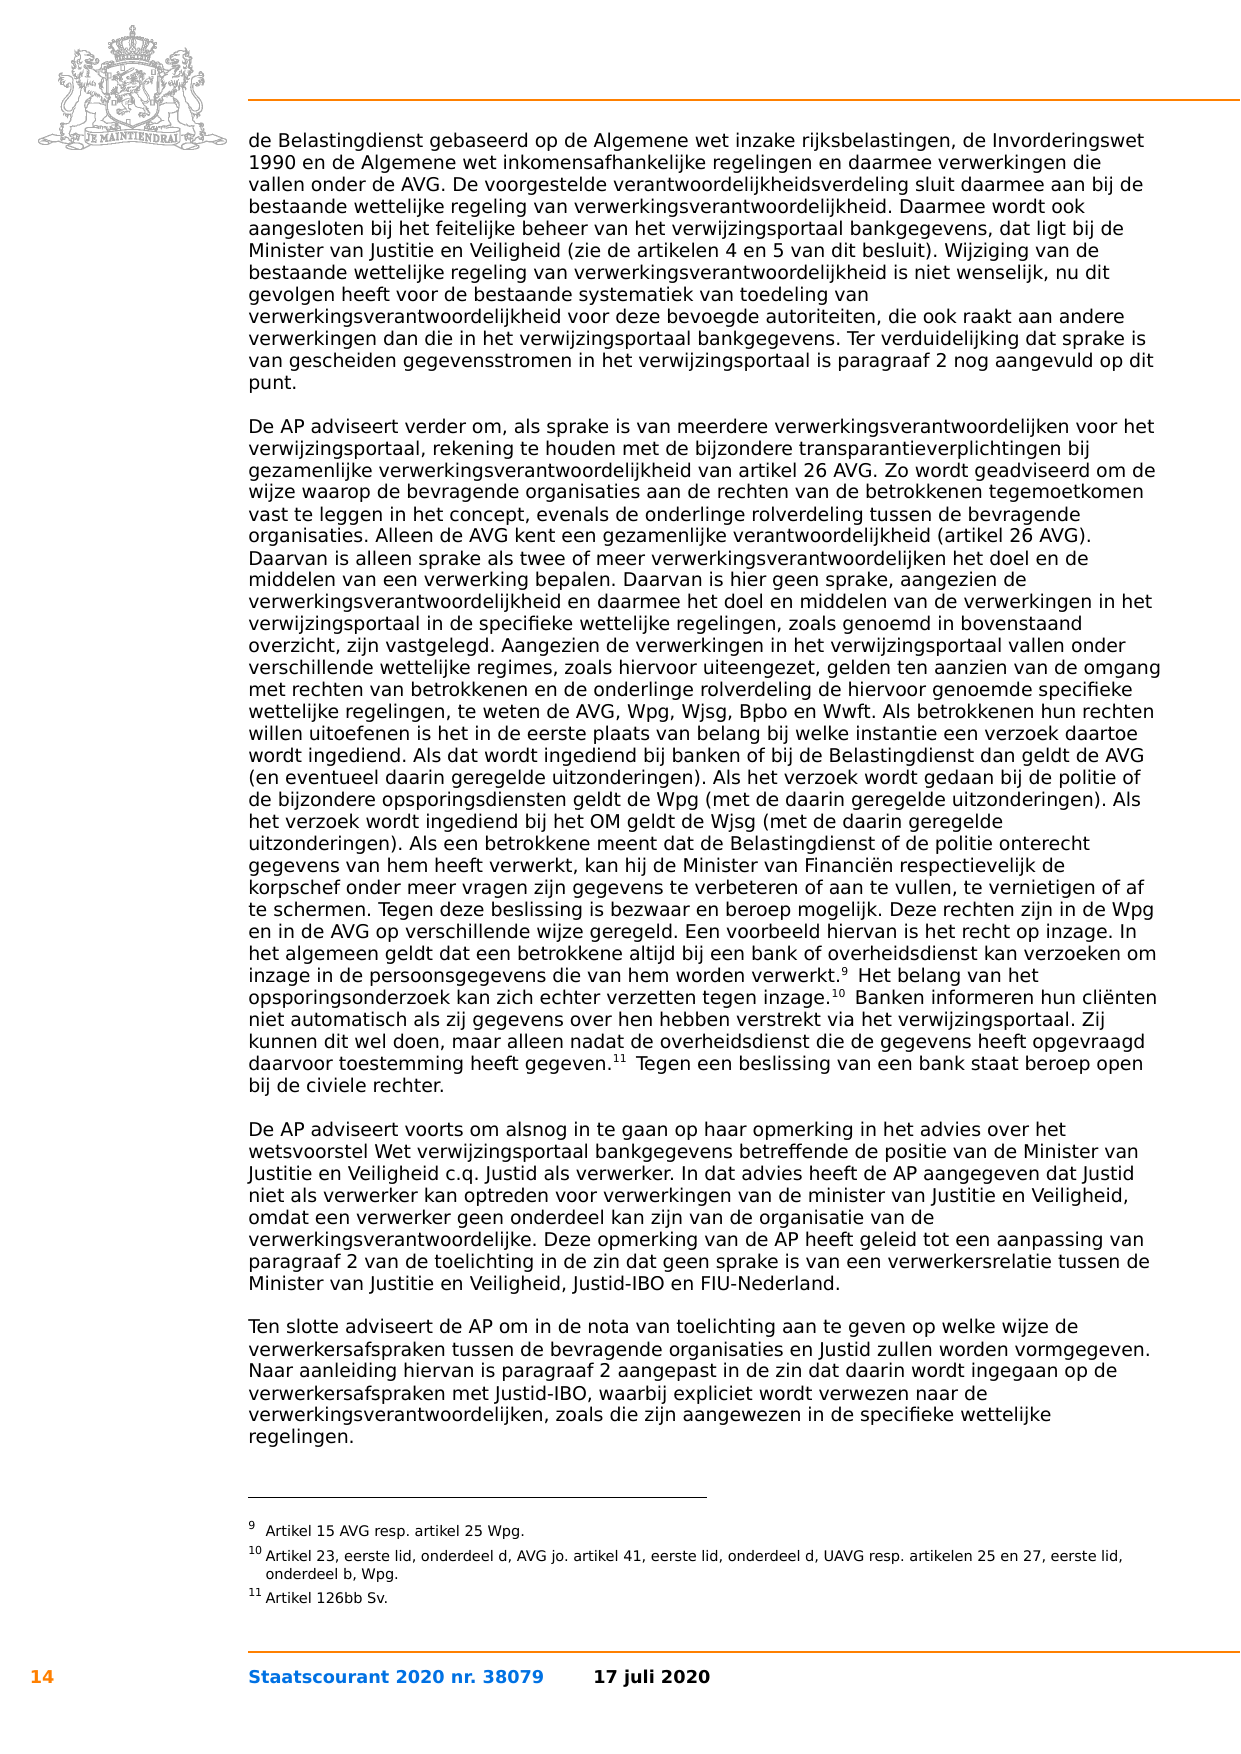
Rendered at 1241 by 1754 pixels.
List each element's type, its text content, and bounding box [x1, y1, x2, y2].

picture [38, 25, 227, 150]
text Ten slotte adviseert de AP om in de nota van toelichting aan te geven op welke wijze de verwerkersafspraken tussen de bevragende organisaties en Justid zullen worden vormgegeven. Naar aanleiding hiervan is paragraaf 2 aangepast in de zin dat daarin wordt ingegaan op de verwerkersafspraken met Justid-IBO, waarbij expliciet wordt verwezen naar de verwerkingsverantwoordelijken, zoals die zijn aangewezen in de specifieke wettelijke regelingen. [248, 1316, 1163, 1448]
text De AP adviseert verder om, als sprake is van meerdere verwerkingsverantwoordelijken voor het verwijzingsportaal, rekening te houden met de bijzondere transparantieverplichtingen bij gezamenlijke verwerkingsverantwoordelijkheid van artikel 26 AVG. Zo wordt geadviseerd om de wijze waarop de bevragende organisaties aan de rechten van de betrokkenen tegemoetkomen vast te leggen in het concept, evenals de onderlinge rolverdeling tussen de bevragende organisaties. Alleen de AVG kent een gezamenlijke verantwoordelijkheid (artikel 26 AVG). Daarvan is alleen sprake als twee of meer verwerkingsverantwoordelijken het doel en de middelen van een verwerking bepalen. Daarvan is hier geen sprake, aangezien de verwerkingsverantwoordelijkheid en daarmee het doel en middelen van de verwerkingen in het verwijzingsportaal in de specifieke wettelijke regelingen, zoals genoemd in bovenstaand overzicht, zijn vastgelegd. Aangezien de verwerkingen in het verwijzingsportaal vallen onder verschillende wettelijke regimes, zoals hiervoor uiteengezet, gelden ten aanzien van de omgang met rechten van betrokkenen en de onderlinge rolverdeling de hiervoor genoemde specifieke wettelijke regelingen, te weten de AVG, Wpg, Wjsg, Bpbo en Wwft. Als betrokkenen hun rechten willen uitoefenen is het in de eerste plaats van belang bij welke instantie een verzoek daartoe wordt ingediend. Als dat wordt ingediend bij banken of bij de Belastingdienst dan geldt de AVG (en eventueel daarin geregelde uitzonderingen). Als het verzoek wordt gedaan bij de politie of de bijzondere opsporingsdiensten geldt de Wpg (met de daarin geregelde uitzonderingen). Als het verzoek wordt ingediend bij het OM geldt de Wjsg (met de daarin geregelde uitzonderingen). Als een betrokkene meent dat de Belastingdienst of de politie onterecht gegevens van hem heeft verwerkt, kan hij de Minister van Financiën respectievelijk de korpschef onder meer vragen zijn gegevens te verbeteren of aan te vullen, te vernietigen of af te schermen. Tegen deze beslissing is bezwaar en beroep mogelijk. Deze rechten zijn in de Wpg en in de AVG op verschillende wijze geregeld. Een voorbeeld hiervan is het recht op inzage. In het algemeen geldt dat een betrokkene altijd bij een bank of overheidsdienst kan verzoeken om inzage in de persoonsgegevens die van hem worden verwerkt. Het belang van het opsporingsonderzoek kan zich echter verzetten tegen inzage. Banken informeren hun cliënten niet automatisch als zij gegevens over hen hebben verstrekt via het verwijzingsportaal. Zij kunnen dit wel doen, maar alleen nadat de overheidsdienst die de gegevens heeft opgevraagd daarvoor toestemming heeft gegeven. Tegen een beslissing van een bank staat beroep open bij de civiele rechter. [248, 416, 1163, 1097]
text Artikel 23, eerste lid, onderdeel d, AVG jo. artikel 41, eerste lid, onderdeel d, UAVG resp. artikelen 25 en 27, eerste lid, onderdeel b, Wpg. [248, 1544, 1163, 1583]
text Artikel 15 AVG resp. artikel 25 Wpg. [248, 1519, 1163, 1541]
text De AP adviseert voorts om alsnog in te gaan op haar opmerking in het advies over het wetsvoorstel Wet verwijzingsportaal bankgegevens betreffende de positie van de Minister van Justitie en Veiligheid c.q. Justid als verwerker. In dat advies heeft de AP aangegeven dat Justid niet als verwerker kan optreden voor verwerkingen van de minister van Justitie en Veiligheid, omdat een verwerker geen onderdeel kan zijn van de organisatie van de verwerkingsverantwoordelijke. Deze opmerking van de AP heeft geleid tot een aanpassing van paragraaf 2 van de toelichting in de zin dat geen sprake is van een verwerkersrelatie tussen de Minister van Justitie en Veiligheid, Justid-IBO en FIU-Nederland. [248, 1119, 1163, 1294]
text de Belastingdienst gebaseerd op de Algemene wet inzake rijksbelastingen, de Invorderingswet 1990 en de Algemene wet inkomensafhankelijke regelingen en daarmee verwerkingen die vallen onder de AVG. De voorgestelde verantwoordelijkheidsverdeling sluit daarmee aan bij de bestaande wettelijke regeling van verwerkingsverantwoordelijkheid. Daarmee wordt ook aangesloten bij het feitelijke beheer van het verwijzingsportaal bankgegevens, dat ligt bij de Minister van Justitie en Veiligheid (zie de artikelen 4 en 5 van dit besluit). Wijziging van de bestaande wettelijke regeling van verwerkingsverantwoordelijkheid is niet wenselijk, nu dit gevolgen heeft voor de bestaande systematiek van toedeling van verwerkingsverantwoordelijkheid voor deze bevoegde autoriteiten, die ook raakt aan andere verwerkingen dan die in het verwijzingsportaal bankgegevens. Ter verduidelijking dat sprake is van gescheiden gegevensstromen in het verwijzingsportaal is paragraaf 2 nog aangevuld op dit punt. [248, 130, 1163, 394]
text Artikel 126bb Sv. [248, 1586, 1163, 1608]
